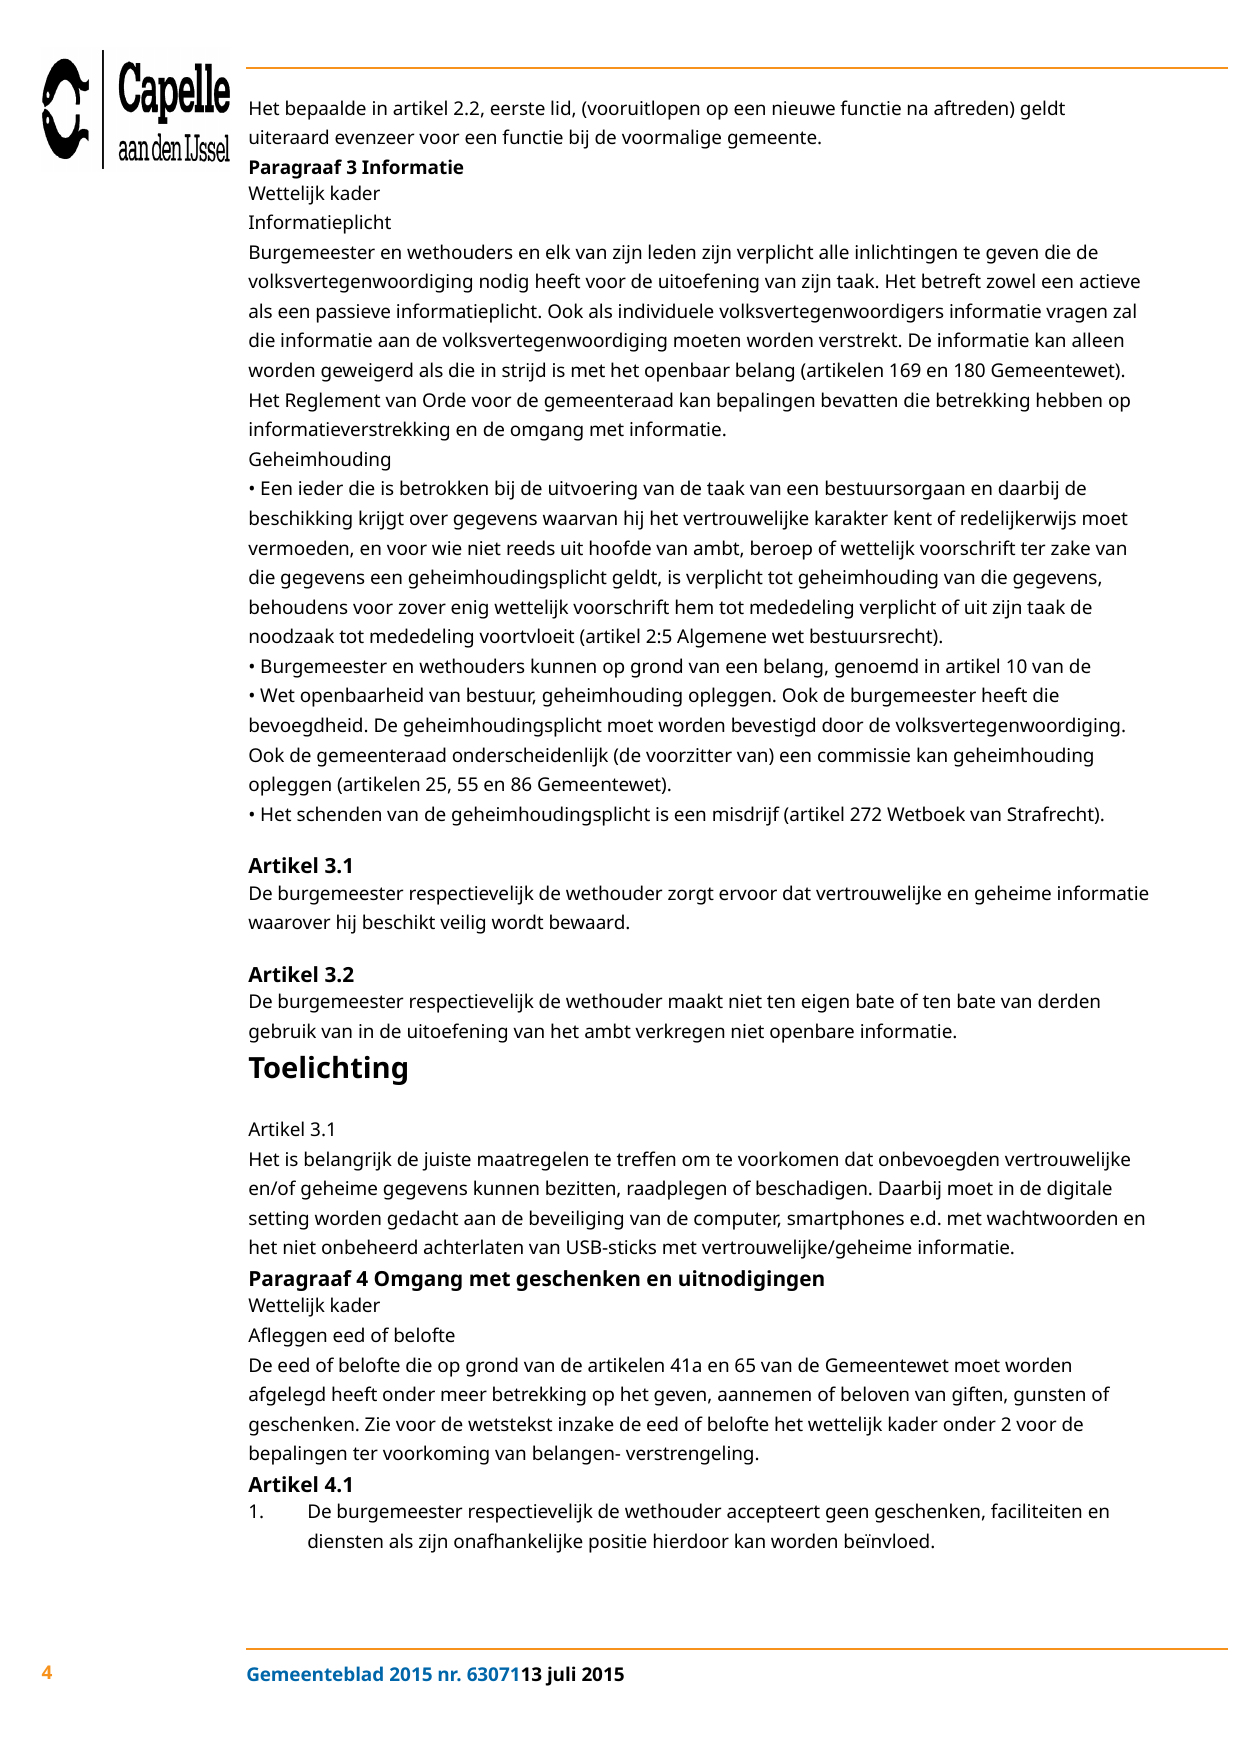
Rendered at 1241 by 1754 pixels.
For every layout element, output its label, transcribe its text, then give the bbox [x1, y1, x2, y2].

text Artikel 3.1 [248, 1116, 1152, 1142]
text Afleggen eed of belofte [248, 1322, 1152, 1348]
text Toelichting [248, 1047, 1152, 1087]
text Burgemeester en wethouders en elk van zijn leden zijn verplicht alle inlichtingen te geven die de volksvertegenwoordiging nodig heeft voor de uitoefening van zijn taak. Het betreft zowel een actieve als een passieve informatieplicht. Ook als individuele volksvertegenwoordigers informatie vragen zal die informatie aan de volksvertegenwoordiging moeten worden verstrekt. De informatie kan alleen worden geweigerd als die in strijd is met het openbaar belang (artikelen 169 en 180 Gemeentewet). [248, 239, 1152, 383]
text • Het schenden van de geheimhoudingsplicht is een misdrijf (artikel 272 Wetboek van Strafrecht). [248, 801, 1152, 827]
text Wettelijk kader [248, 1293, 1152, 1318]
text De burgemeester respectievelijk de wethouder zorgt ervoor dat vertrouwelijke en geheime informatie waarover hij beschikt veilig wordt bewaard. [248, 880, 1152, 935]
list De burgemeester respectievelijk de wethouder accepteert geen geschenken, faciliteiten en diensten als zijn onafhankelijke positie hierdoor kan worden beïnvloed. [248, 1498, 1152, 1554]
text Het is belangrijk de juiste maatregelen te treffen om te voorkomen dat onbevoegden vertrouwelijke en/of geheime gegevens kunnen bezitten, raadplegen of beschadigen. Daarbij moet in de digitale setting worden gedacht aan de beveiliging van de computer, smartphones e.d. met wachtwoorden en het niet onbeheerd achterlaten van USB-sticks met vertrouwelijke/geheime informatie. [248, 1146, 1152, 1260]
text • Een ieder die is betrokken bij de uitvoering van de taak van een bestuursorgaan en daarbij de beschikking krijgt over gegevens waarvan hij het vertrouwelijke karakter kent of redelijkerwijs moet vermoeden, en voor wie niet reeds uit hoofde van ambt, beroep of wettelijk voorschrift ter zake van die gegevens een geheimhoudingsplicht geldt, is verplicht tot geheimhouding van die gegevens, behoudens voor zover enig wettelijk voorschrift hem tot mededeling verplicht of uit zijn taak de noodzaak tot mededeling voortvloeit (artikel 2:5 Algemene wet bestuursrecht). [248, 476, 1152, 649]
text Geheimhouding [248, 446, 1152, 472]
text Artikel 3.1 [248, 851, 1152, 880]
text Paragraaf 3 Informatie [248, 154, 1152, 180]
text Paragraaf 4 Omgang met geschenken en uitnodigingen [248, 1264, 1152, 1293]
text De eed of belofte die op grond van de artikelen 41a en 65 van de Gemeentewet moet worden afgelegd heeft onder meer betrekking op het geven, aannemen of beloven van giften, gunsten of geschenken. Zie voor de wetstekst inzake de eed of belofte het wettelijk kader onder 2 voor de bepalingen ter voorkoming van belangen- verstrengeling. [248, 1352, 1152, 1466]
text • Burgemeester en wethouders kunnen op grond van een belang, genoemd in artikel 10 van de [248, 653, 1152, 679]
picture [41, 47, 231, 172]
text Het bepaalde in artikel 2.2, eerste lid, (vooruitlopen op een nieuwe functie na aftreden) geldt uiteraard evenzeer voor een functie bij de voormalige gemeente. [248, 95, 1152, 150]
text Artikel 3.2 [248, 960, 1152, 988]
text De burgemeester respectievelijk de wethouder maakt niet ten eigen bate of ten bate van derden gebruik van in de uitoefening van het ambt verkregen niet openbare informatie. [248, 988, 1152, 1043]
text • Wet openbaarheid van bestuur, geheimhouding opleggen. Ook de burgemeester heeft die bevoegdheid. De geheimhoudingsplicht moet worden bevestigd door de volksvertegenwoordiging. Ook de gemeenteraad onderscheidenlijk (de voorzitter van) een commissie kan geheimhouding opleggen (artikelen 25, 55 en 86 Gemeentewet). [248, 683, 1152, 797]
text Het Reglement van Orde voor de gemeenteraad kan bepalingen bevatten die betrekking hebben op informatieverstrekking en de omgang met informatie. [248, 387, 1152, 442]
text Informatieplicht [248, 209, 1152, 235]
text Wettelijk kader [248, 180, 1152, 205]
text Artikel 4.1 [248, 1470, 1152, 1498]
